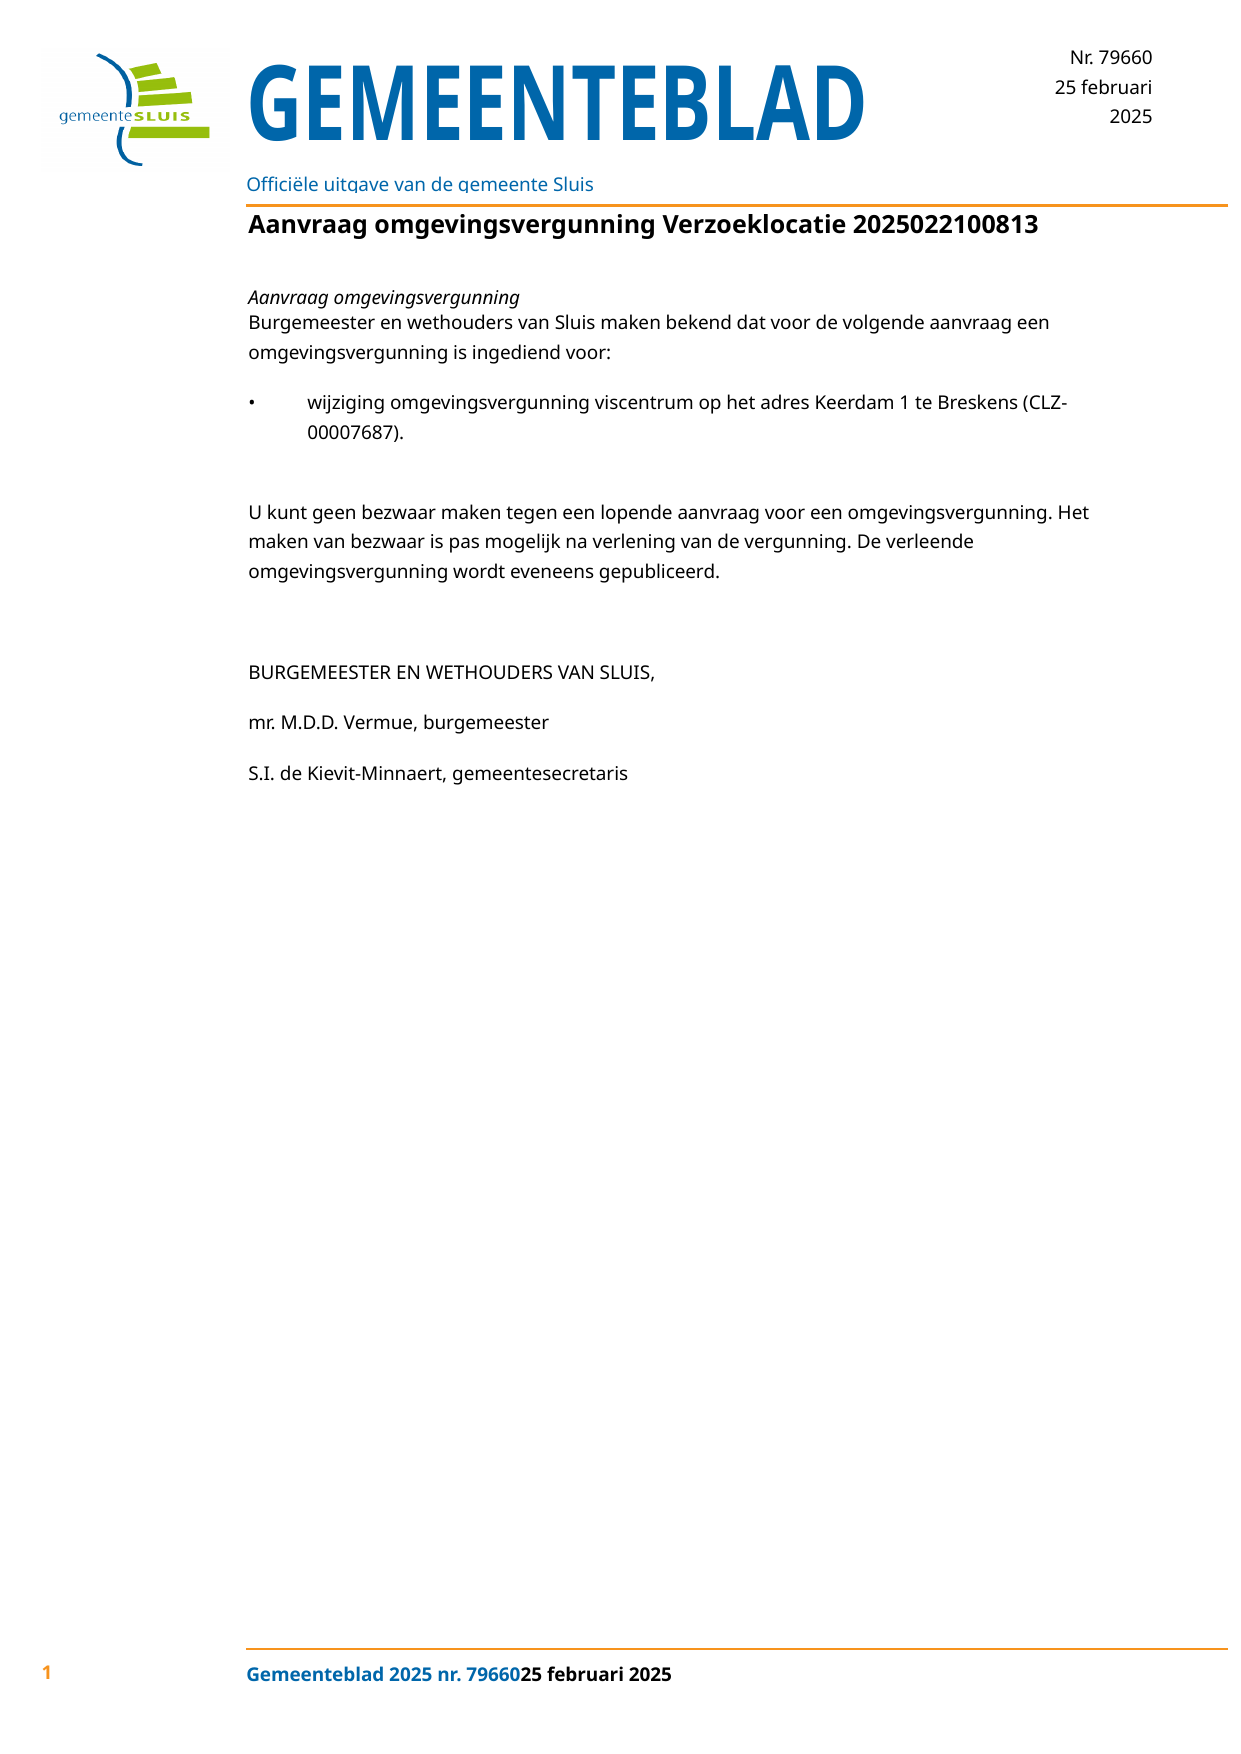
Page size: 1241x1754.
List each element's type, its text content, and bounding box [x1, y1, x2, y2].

text Aanvraag omgevingsvergunning [248, 284, 1152, 309]
text U kunt geen bezwaar maken tegen een lopende aanvraag voor een omgevingsvergunning. Het maken van bezwaar is pas mogelijk na verlening van de vergunning. De verleende omgevingsvergunning wordt eveneens gepubliceerd. [248, 499, 1152, 584]
text Aanvraag omgevingsvergunning Verzoeklocatie 2025022100813 [248, 207, 1152, 241]
list wijziging omgevingsvergunning viscentrum op het adres Keerdam 1 te Breskens (CLZ-00007687). [248, 389, 1152, 445]
picture [41, 47, 231, 172]
text Burgemeester en wethouders van Sluis maken bekend dat voor de volgende aanvraag een omgevingsvergunning is ingediend voor: [248, 309, 1152, 365]
text mr. M.D.D. Vermue, burgemeester [248, 709, 1152, 735]
text BURGEMEESTER EN WETHOUDERS VAN SLUIS, [248, 659, 1152, 685]
text S.I. de Kievit-Minnaert, gemeentesecretaris [248, 760, 1152, 786]
